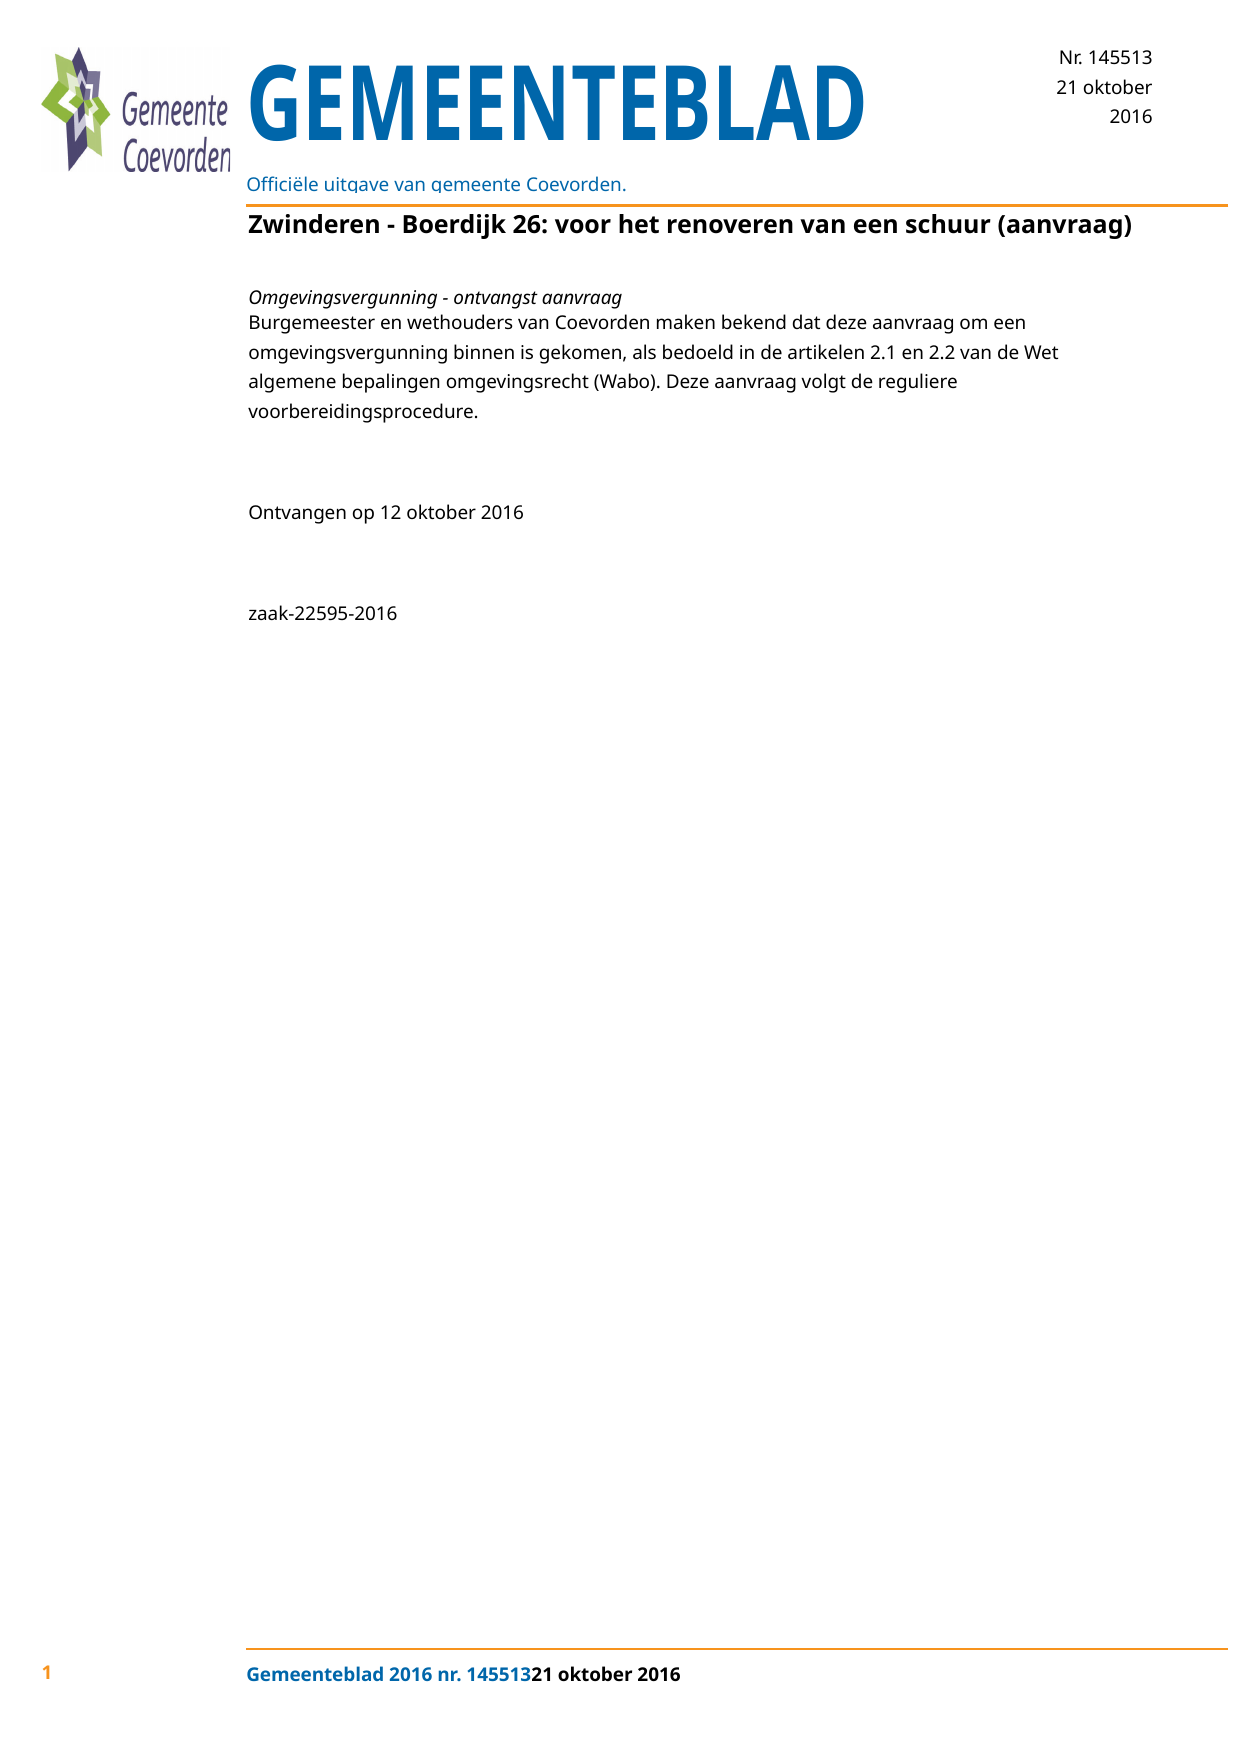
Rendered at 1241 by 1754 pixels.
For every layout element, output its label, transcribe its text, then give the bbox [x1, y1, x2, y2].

text Zwinderen - Boerdijk 26: voor het renoveren van een schuur (aanvraag) [248, 207, 1152, 241]
text zaak-22595-2016 [248, 600, 1152, 626]
text Ontvangen op 12 oktober 2016 [248, 499, 1152, 525]
picture [41, 47, 231, 172]
text Burgemeester en wethouders van Coevorden maken bekend dat deze aanvraag om een omgevingsvergunning binnen is gekomen, als bedoeld in de artikelen 2.1 en 2.2 van de Wet algemene bepalingen omgevingsrecht (Wabo). Deze aanvraag volgt de reguliere voorbereidingsprocedure. [248, 309, 1152, 424]
text Omgevingsvergunning - ontvangst aanvraag [248, 284, 1152, 309]
